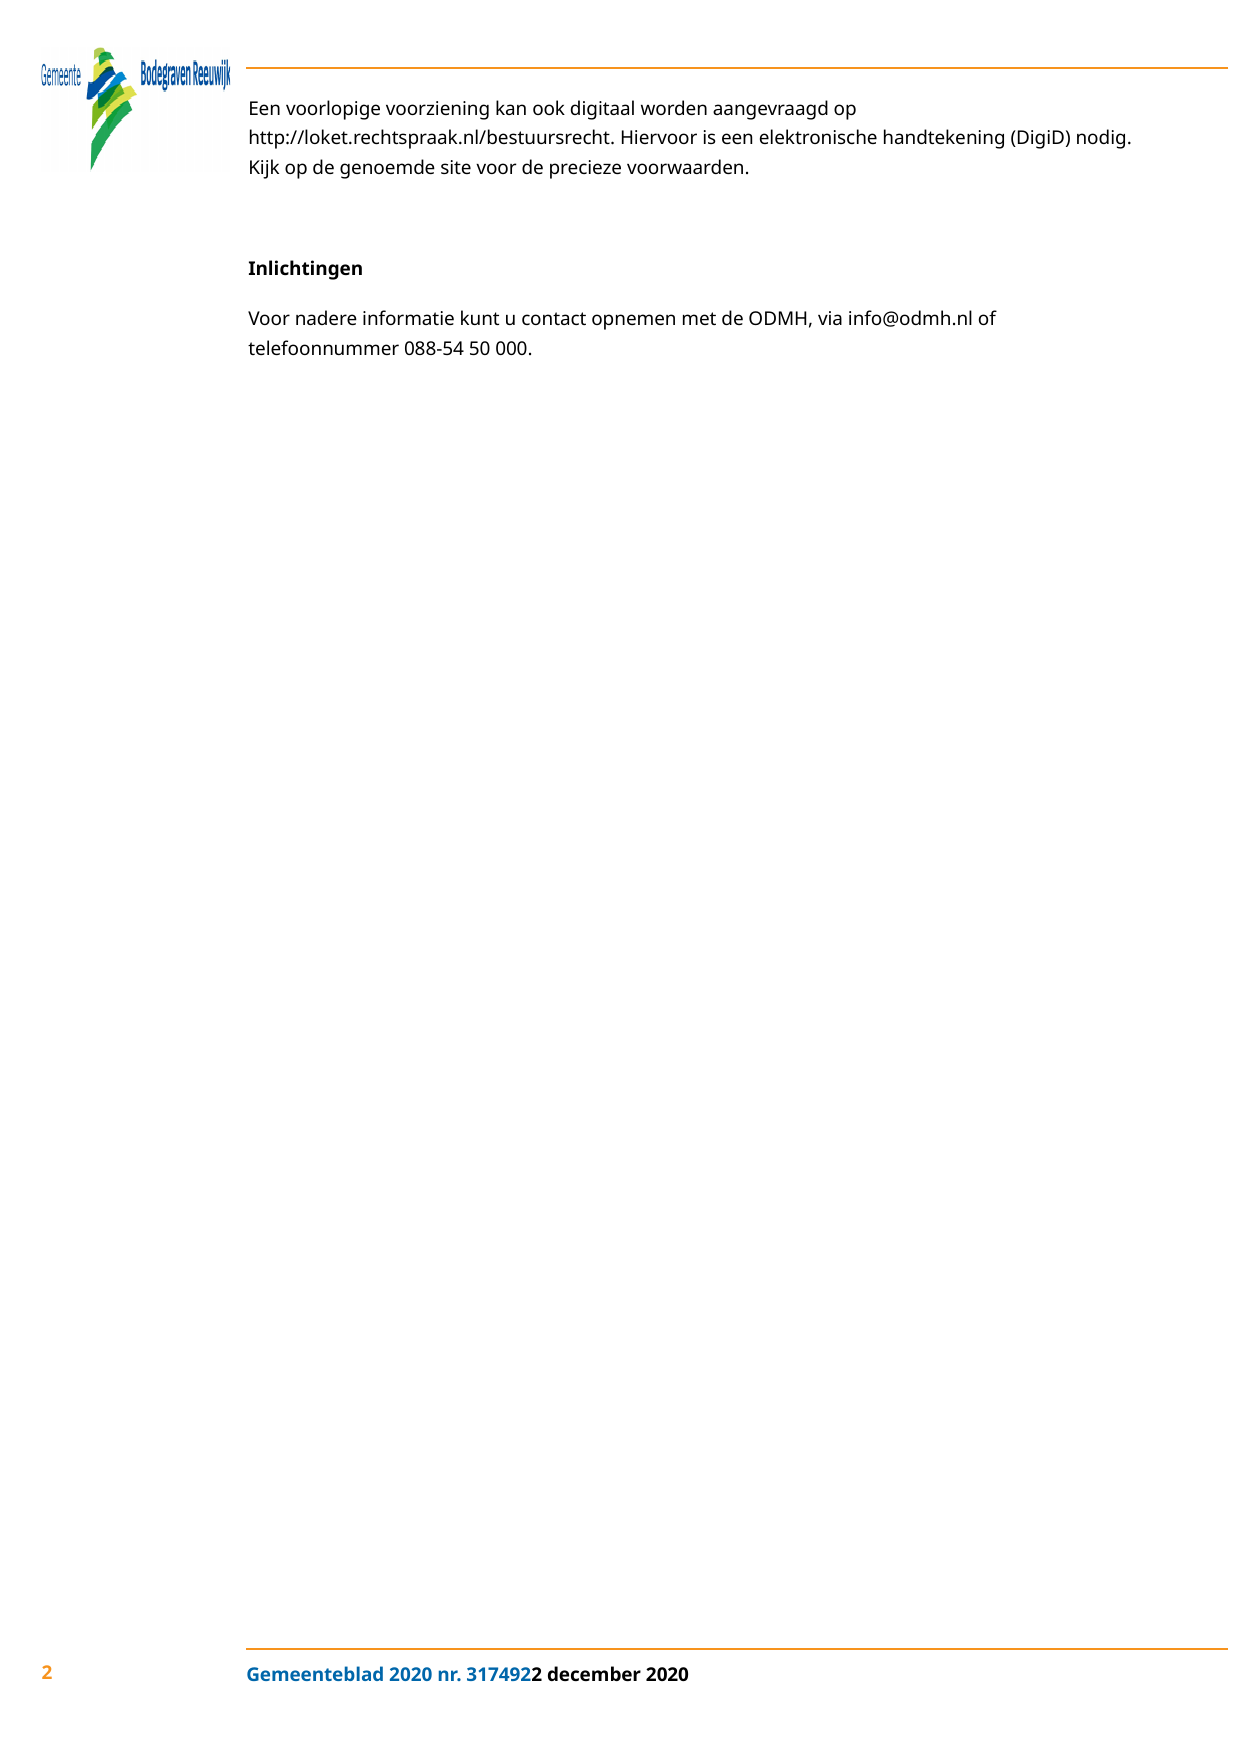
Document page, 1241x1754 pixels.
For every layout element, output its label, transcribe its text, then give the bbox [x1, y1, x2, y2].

picture [41, 47, 231, 172]
text Voor nadere informatie kunt u contact opnemen met de ODMH, via info@odmh.nl of telefoonnummer 088-54 50 000. [248, 305, 1152, 361]
text Een voorlopige voorziening kan ook digitaal worden aangevraagd op http://loket.rechtspraak.nl/bestuursrecht. Hiervoor is een elektronische handtekening (DigiD) nodig. Kijk op de genoemde site voor de precieze voorwaarden. [248, 95, 1152, 180]
text Inlichtingen [248, 255, 1152, 281]
